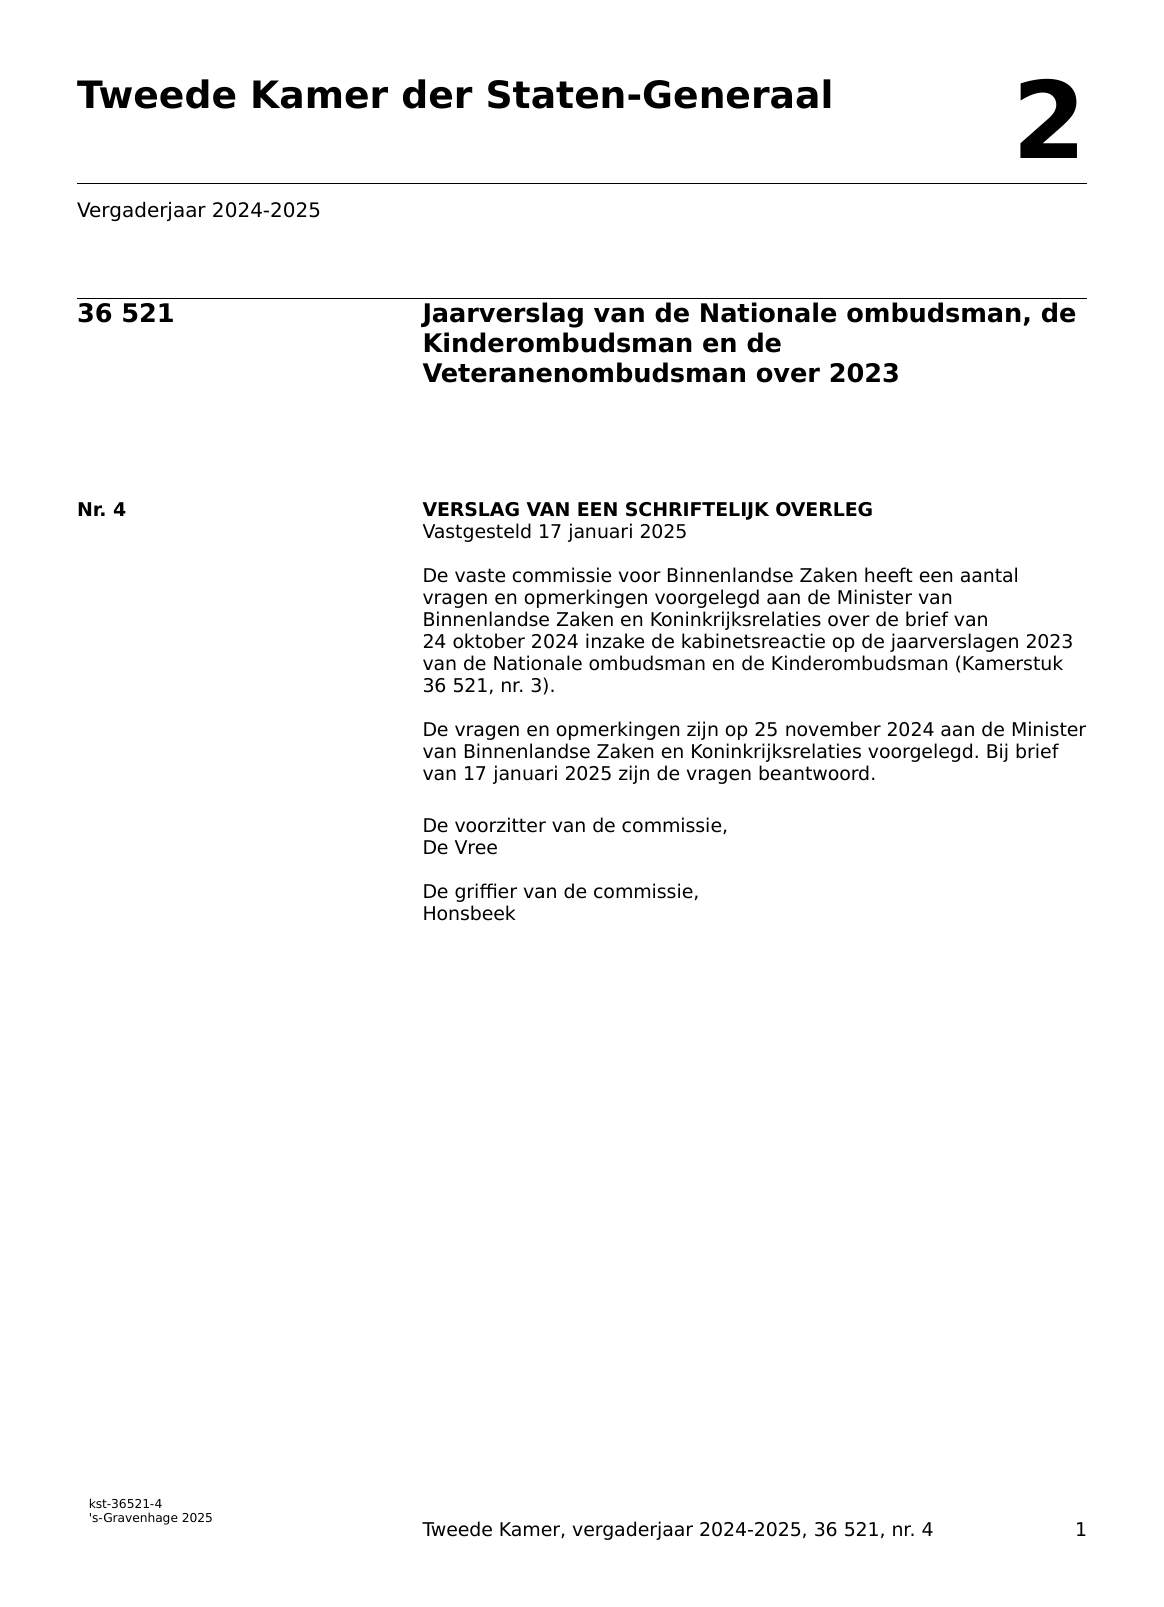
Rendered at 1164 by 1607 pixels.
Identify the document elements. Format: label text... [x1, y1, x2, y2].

text De griffier van de commissie, Honsbeek [422, 881, 1087, 925]
text De vaste commissie voor Binnenlandse Zaken heeft een aantal vragen en opmerkingen voorgelegd aan de Minister van Binnenlandse Zaken en Koninkrijksrelaties over de brief van 24 oktober 2024 inzake de kabinetsreactie op de jaarverslagen 2023 van de Nationale ombudsman en de Kinderombudsman (Kamerstuk 36 521, nr. 3). [422, 565, 1087, 697]
text 's-Gravenhage 2025 [88, 1511, 323, 1525]
table_cell Vergaderjaar 2024-2025 [77, 184, 1087, 298]
text De vragen en opmerkingen zijn op 25 november 2024 aan de Minister van Binnenlandse Zaken en Koninkrijksrelaties voorgelegd. Bij brief van 17 januari 2025 zijn de vragen beantwoord. [422, 719, 1087, 785]
table_header Tweede Kamer der Staten-Generaal [77, 59, 886, 183]
text Vastgesteld 17 januari 2025 [422, 521, 1087, 543]
text kst-36521-4 [88, 1497, 323, 1511]
table_header 2 [886, 59, 1087, 183]
subtitle 36 521 Jaarverslag van de Nationale ombudsman, de Kinderombudsman en de Veteranenombudsman over 2023 [77, 299, 1087, 388]
subtitle Nr. 4 VERSLAG VAN EEN SCHRIFTELIJK OVERLEG [77, 499, 1087, 521]
text De voorzitter van de commissie, De Vree [422, 815, 1087, 859]
